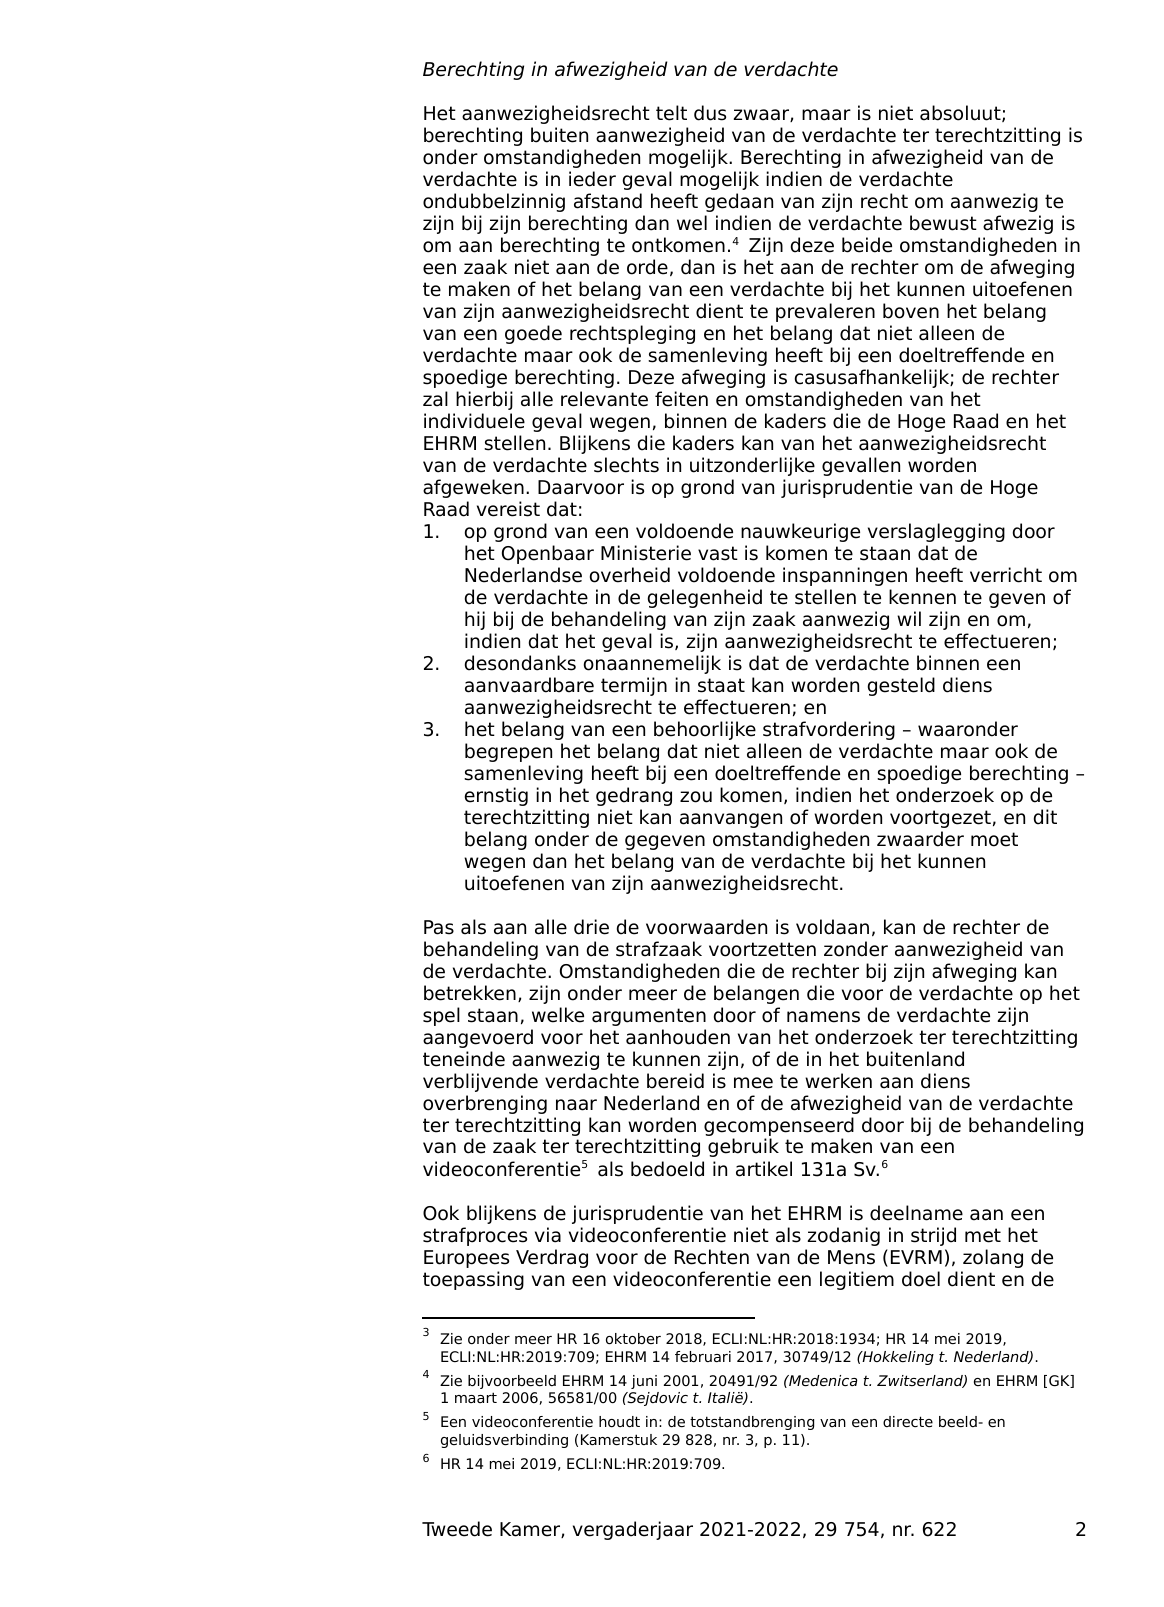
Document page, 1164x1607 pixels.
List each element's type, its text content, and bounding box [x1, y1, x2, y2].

subtitle Berechting in afwezigheid van de verdachte [422, 59, 1087, 81]
text Pas als aan alle drie de voorwaarden is voldaan, kan de rechter de behandeling van de strafzaak voortzetten zonder aanwezigheid van de verdachte. Omstandigheden die de rechter bij zijn afweging kan betrekken, zijn onder meer de belangen die voor de verdachte op het spel staan, welke argumenten door of namens de verdachte zijn aangevoerd voor het aanhouden van het onderzoek ter terechtzitting teneinde aanwezig te kunnen zijn, of de in het buitenland verblijvende verdachte bereid is mee te werken aan diens overbrenging naar Nederland en of de afwezigheid van de verdachte ter terechtzitting kan worden gecompenseerd door bij de behandeling van de zaak ter terechtzitting gebruik te maken van een videoconferentie als bedoeld in artikel 131a Sv. [422, 917, 1087, 1180]
text Ook blijkens de jurisprudentie van het EHRM is deelname aan een strafproces via videoconferentie niet als zodanig in strijd met het Europees Verdrag voor de Rechten van de Mens (EVRM), zolang de toepassing van een videoconferentie een legitiem doel dient en de [422, 1203, 1087, 1291]
text Een videoconferentie houdt in: de totstandbrenging van een directe beeld- en geluidsverbinding (Kamerstuk 29 828, nr. 3, p. 11). [422, 1410, 1087, 1449]
text Zie bijvoorbeeld EHRM 14 juni 2001, 20491/92 (Medenica t. Zwitserland) en EHRM [GK] 1 maart 2006, 56581/00 (Sejdovic t. Italië). [422, 1368, 1087, 1407]
text Zie onder meer HR 16 oktober 2018, ECLI:NL:HR:2018:1934; HR 14 mei 2019, ECLI:NL:HR:2019:709; EHRM 14 februari 2017, 30749/12 (Hokkeling t. Nederland). [422, 1327, 1087, 1366]
text 3. het belang van een behoorlijke strafvordering – waaronder begrepen het belang dat niet alleen de verdachte maar ook de samenleving heeft bij een doeltreffende en spoedige berechting – ernstig in het gedrang zou komen, indien het onderzoek op de terechtzitting niet kan aanvangen of worden voortgezet, en dit belang onder de gegeven omstandigheden zwaarder moet wegen dan het belang van de verdachte bij het kunnen uitoefenen van zijn aanwezigheidsrecht. [422, 719, 1087, 894]
text 1. op grond van een voldoende nauwkeurige verslaglegging door het Openbaar Ministerie vast is komen te staan dat de Nederlandse overheid voldoende inspanningen heeft verricht om de verdachte in de gelegenheid te stellen te kennen te geven of hij bij de behandeling van zijn zaak aanwezig wil zijn en om, indien dat het geval is, zijn aanwezigheidsrecht te effectueren; [422, 521, 1087, 653]
text HR 14 mei 2019, ECLI:NL:HR:2019:709. [422, 1452, 1087, 1474]
text 2. desondanks onaannemelijk is dat de verdachte binnen een aanvaardbare termijn in staat kan worden gesteld diens aanwezigheidsrecht te effectueren; en [422, 653, 1087, 719]
text Het aanwezigheidsrecht telt dus zwaar, maar is niet absoluut; berechting buiten aanwezigheid van de verdachte ter terechtzitting is onder omstandigheden mogelijk. Berechting in afwezigheid van de verdachte is in ieder geval mogelijk indien de verdachte ondubbelzinnig afstand heeft gedaan van zijn recht om aanwezig te zijn bij zijn berechting dan wel indien de verdachte bewust afwezig is om aan berechting te ontkomen. Zijn deze beide omstandigheden in een zaak niet aan de orde, dan is het aan de rechter om de afweging te maken of het belang van een verdachte bij het kunnen uitoefenen van zijn aanwezigheidsrecht dient te prevaleren boven het belang van een goede rechtspleging en het belang dat niet alleen de verdachte maar ook de samenleving heeft bij een doeltreffende en spoedige berechting. Deze afweging is casusafhankelijk; de rechter zal hierbij alle relevante feiten en omstandigheden van het individuele geval wegen, binnen de kaders die de Hoge Raad en het EHRM stellen. Blijkens die kaders kan van het aanwezigheidsrecht van de verdachte slechts in uitzonderlijke gevallen worden afgeweken. Daarvoor is op grond van jurisprudentie van de Hoge Raad vereist dat: [422, 103, 1087, 521]
